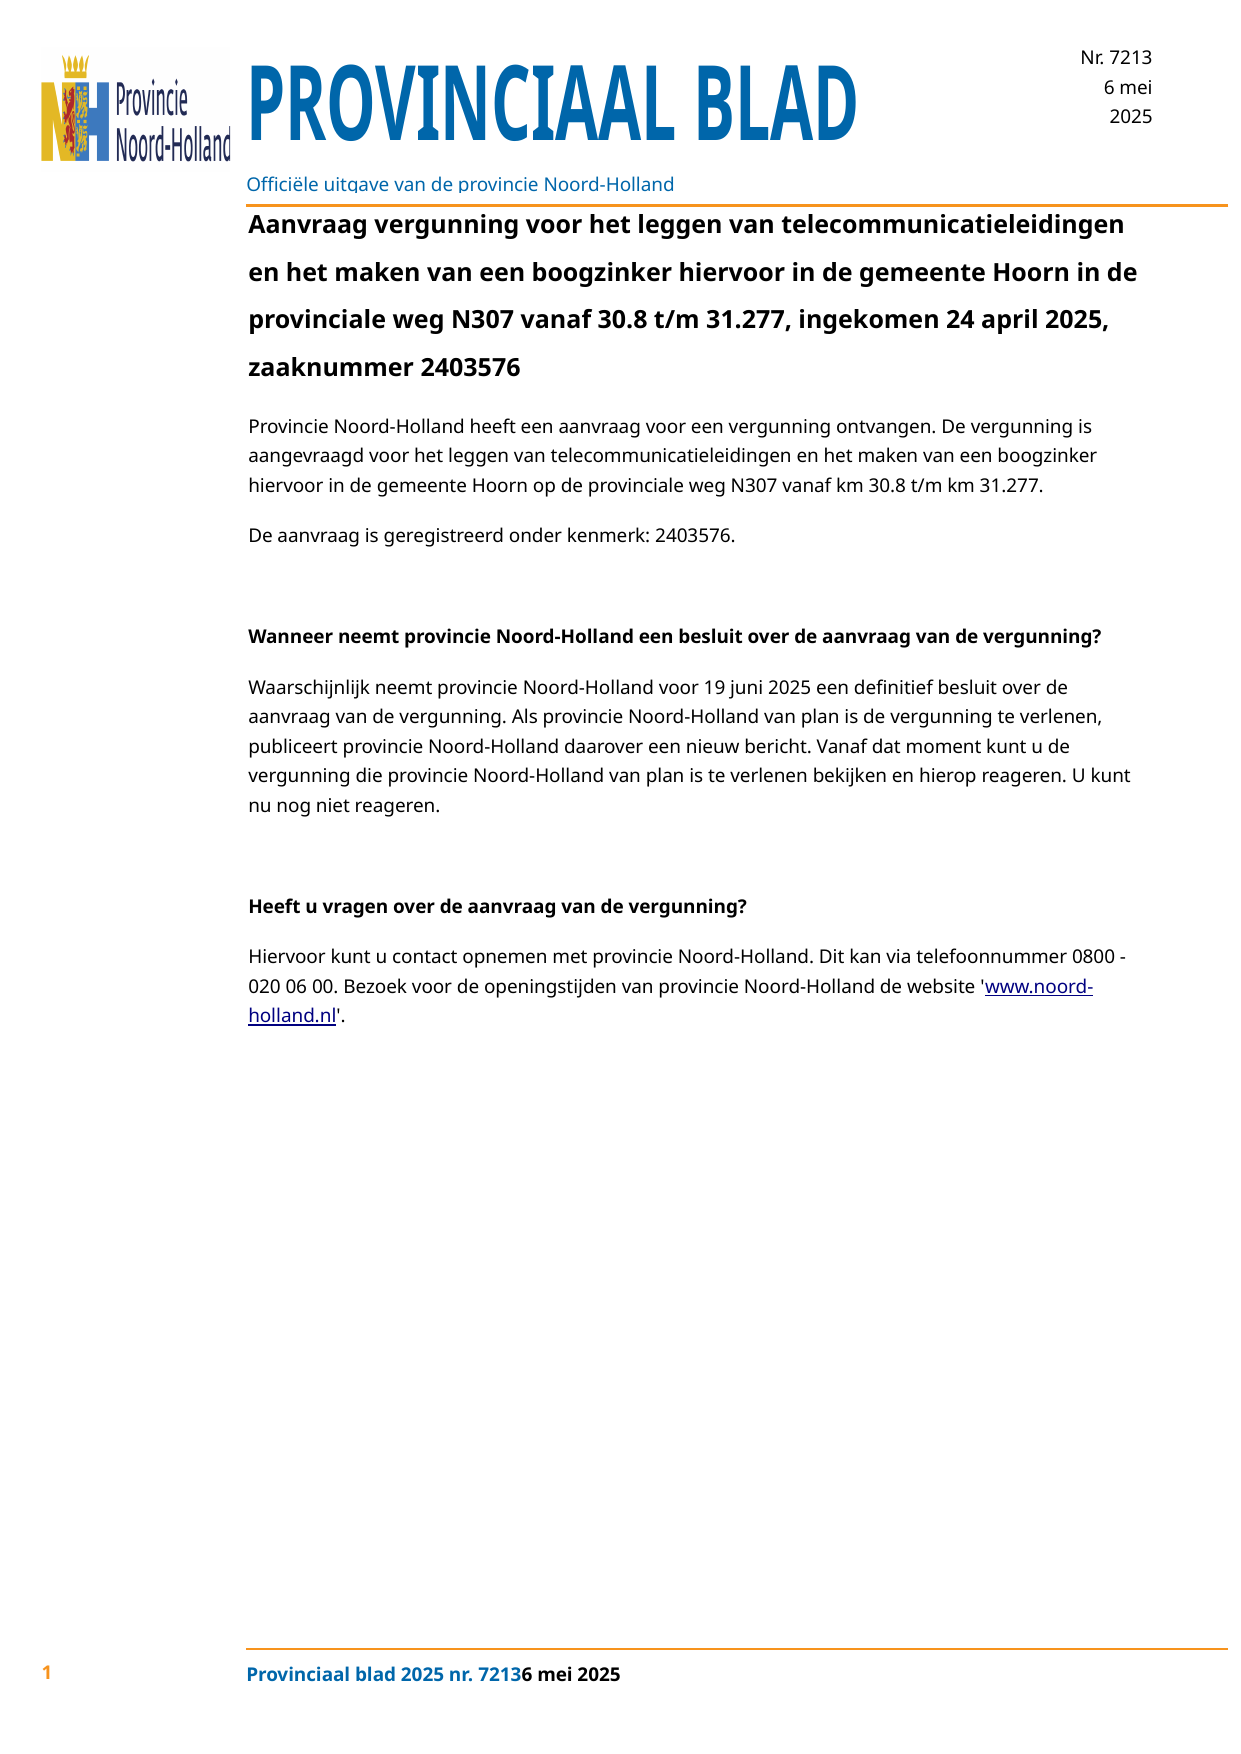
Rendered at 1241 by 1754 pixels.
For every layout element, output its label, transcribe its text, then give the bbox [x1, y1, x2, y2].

text Waarschijnlijk neemt provincie Noord-Holland voor 19 juni 2025 een definitief besluit over de aanvraag van de vergunning. Als provincie Noord-Holland van plan is de vergunning te verlenen, publiceert provincie Noord-Holland daarover een nieuw bericht. Vanaf dat moment kunt u de vergunning die provincie Noord-Holland van plan is te verlenen bekijken en hierop reageren. U kunt nu nog niet reageren. [248, 674, 1152, 818]
text Aanvraag vergunning voor het leggen van telecommunicatieleidingen en het maken van een boogzinker hiervoor in de gemeente Hoorn in de provinciale weg N307 vanaf 30.8 t/m 31.277, ingekomen 24 april 2025, zaaknummer 2403576 [248, 207, 1152, 384]
text Heeft u vragen over de aanvraag van de vergunning? [248, 893, 1152, 919]
text Wanneer neemt provincie Noord-Holland een besluit over de aanvraag van de vergunning? [248, 623, 1152, 649]
text De aanvraag is geregistreerd onder kenmerk: 2403576. [248, 523, 1152, 548]
picture [41, 47, 231, 172]
text Provincie Noord-Holland heeft een aanvraag voor een vergunning ontvangen. De vergunning is aangevraagd voor het leggen van telecommunicatieleidingen en het maken van een boogzinker hiervoor in de gemeente Hoorn op de provinciale weg N307 vanaf km 30.8 t/m km 31.277. [248, 413, 1152, 498]
text Hiervoor kunt u contact opnemen met provincie Noord-Holland. Dit kan via telefoonnummer 0800 - 020 06 00. Bezoek voor de openingstijden van provincie Noord-Holland de website 'www.noord-holland.nl'. [248, 943, 1152, 1028]
